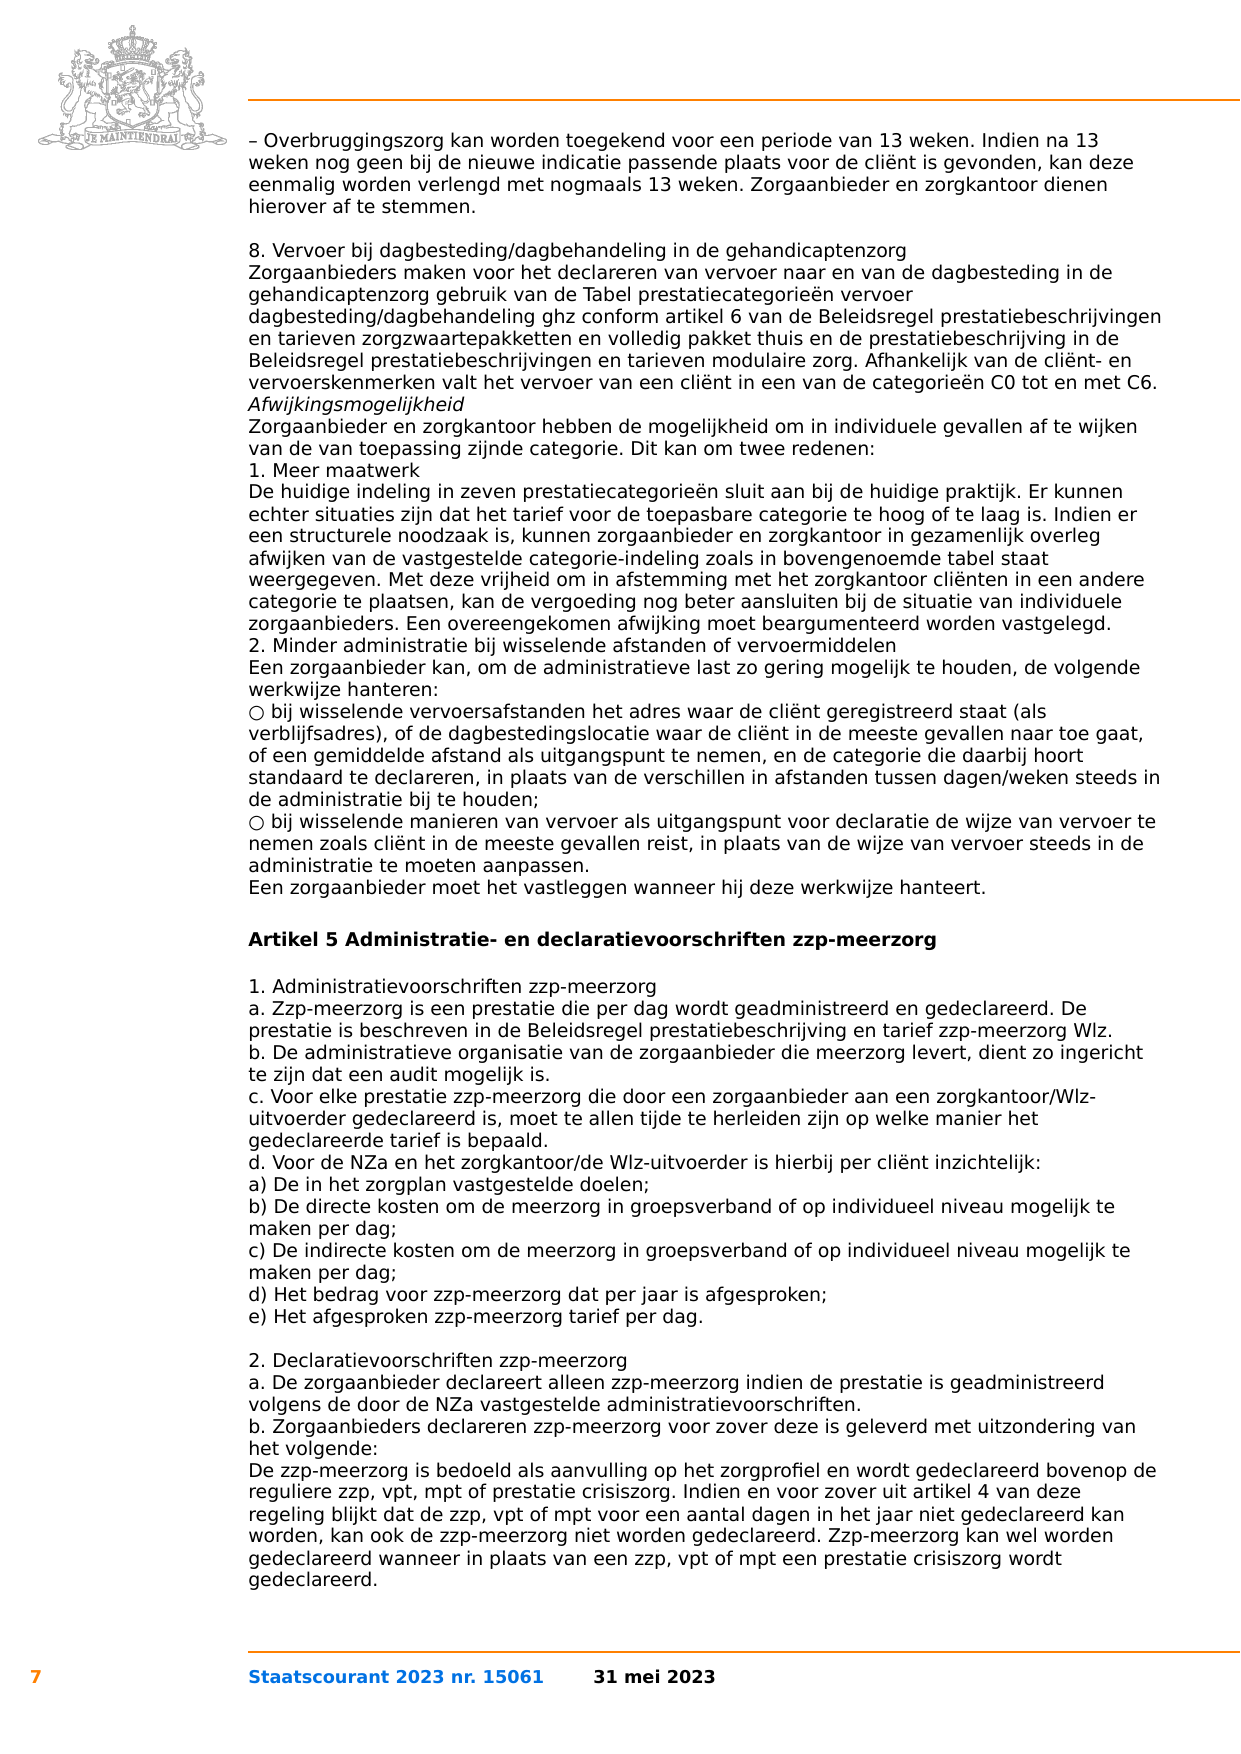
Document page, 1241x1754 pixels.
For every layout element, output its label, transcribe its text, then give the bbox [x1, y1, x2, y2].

text 1. Meer maatwerk [248, 459, 1163, 481]
text a. De zorgaanbieder declareert alleen zzp-meerzorg indien de prestatie is geadministreerd volgens de door de NZa vastgestelde administratievoorschriften. [248, 1372, 1163, 1416]
text De zzp-meerzorg is bedoeld als aanvulling op het zorgprofiel en wordt gedeclareerd bovenop de reguliere zzp, vpt, mpt of prestatie crisiszorg. Indien en voor zover uit artikel 4 van deze regeling blijkt dat de zzp, vpt of mpt voor een aantal dagen in het jaar niet gedeclareerd kan worden, kan ook de zzp-meerzorg niet worden gedeclareerd. Zzp-meerzorg kan wel worden gedeclareerd wanneer in plaats van een zzp, vpt of mpt een prestatie crisiszorg wordt gedeclareerd. [248, 1459, 1163, 1591]
text 1. Administratievoorschriften zzp-meerzorg [248, 976, 1163, 998]
text b) De directe kosten om de meerzorg in groepsverband of op individueel niveau mogelijk te maken per dag; [248, 1196, 1163, 1240]
subtitle Artikel 5 Administratie- en declaratievoorschriften zzp-meerzorg [248, 929, 1163, 951]
text Afwijkingsmogelijkheid [248, 393, 1163, 416]
text Zorgaanbieder en zorgkantoor hebben de mogelijkheid om in individuele gevallen af te wijken van de van toepassing zijnde categorie. Dit kan om twee redenen: [248, 416, 1163, 459]
text Zorgaanbieders maken voor het declareren van vervoer naar en van de dagbesteding in de gehandicaptenzorg gebruik van de Tabel prestatiecategorieën vervoer dagbesteding/dagbehandeling ghz conform artikel 6 van de Beleidsregel prestatiebeschrijvingen en tarieven zorgzwaartepakketten en volledig pakket thuis en de prestatiebeschrijving in de Beleidsregel prestatiebeschrijvingen en tarieven modulaire zorg. Afhankelijk van de cliënt- en vervoerskenmerken valt het vervoer van een cliënt in een van de categorieën C0 tot en met C6. [248, 262, 1163, 393]
text c) De indirecte kosten om de meerzorg in groepsverband of op individueel niveau mogelijk te maken per dag; [248, 1240, 1163, 1284]
text a) De in het zorgplan vastgestelde doelen; [248, 1174, 1163, 1196]
text ○ bij wisselende manieren van vervoer als uitgangspunt voor declaratie de wijze van vervoer te nemen zoals cliënt in de meeste gevallen reist, in plaats van de wijze van vervoer steeds in de administratie te moeten aanpassen. [248, 811, 1163, 877]
text d. Voor de NZa en het zorgkantoor/de Wlz-uitvoerder is hierbij per cliënt inzichtelijk: [248, 1152, 1163, 1174]
text e) Het afgesproken zzp-meerzorg tarief per dag. [248, 1306, 1163, 1328]
text 8. Vervoer bij dagbesteding/dagbehandeling in de gehandicaptenzorg [248, 240, 1163, 262]
text Een zorgaanbieder kan, om de administratieve last zo gering mogelijk te houden, de volgende werkwijze hanteren: [248, 657, 1163, 701]
text a. Zzp-meerzorg is een prestatie die per dag wordt geadministreerd en gedeclareerd. De prestatie is beschreven in de Beleidsregel prestatiebeschrijving en tarief zzp-meerzorg Wlz. [248, 998, 1163, 1042]
text De huidige indeling in zeven prestatiecategorieën sluit aan bij de huidige praktijk. Er kunnen echter situaties zijn dat het tarief voor de toepasbare categorie te hoog of te laag is. Indien er een structurele noodzaak is, kunnen zorgaanbieder en zorgkantoor in gezamenlijk overleg afwijken van de vastgestelde categorie-indeling zoals in bovengenoemde tabel staat weergegeven. Met deze vrijheid om in afstemming met het zorgkantoor cliënten in een andere categorie te plaatsen, kan de vergoeding nog beter aansluiten bij de situatie van individuele zorgaanbieders. Een overeengekomen afwijking moet beargumenteerd worden vastgelegd. [248, 481, 1163, 635]
text 2. Minder administratie bij wisselende afstanden of vervoermiddelen [248, 635, 1163, 657]
text Een zorgaanbieder moet het vastleggen wanneer hij deze werkwijze hanteert. [248, 877, 1163, 899]
text – Overbruggingszorg kan worden toegekend voor een periode van 13 weken. Indien na 13 weken nog geen bij de nieuwe indicatie passende plaats voor de cliënt is gevonden, kan deze eenmalig worden verlengd met nogmaals 13 weken. Zorgaanbieder en zorgkantoor dienen hierover af te stemmen. [248, 130, 1163, 218]
text b. Zorgaanbieders declareren zzp-meerzorg voor zover deze is geleverd met uitzondering van het volgende: [248, 1416, 1163, 1459]
picture [38, 25, 227, 150]
text 2. Declaratievoorschriften zzp-meerzorg [248, 1349, 1163, 1372]
text c. Voor elke prestatie zzp-meerzorg die door een zorgaanbieder aan een zorgkantoor/Wlz-uitvoerder gedeclareerd is, moet te allen tijde te herleiden zijn op welke manier het gedeclareerde tarief is bepaald. [248, 1086, 1163, 1152]
text d) Het bedrag voor zzp-meerzorg dat per jaar is afgesproken; [248, 1284, 1163, 1306]
text ○ bij wisselende vervoersafstanden het adres waar de cliënt geregistreerd staat (als verblijfsadres), of de dagbestedingslocatie waar de cliënt in de meeste gevallen naar toe gaat, of een gemiddelde afstand als uitgangspunt te nemen, en de categorie die daarbij hoort standaard te declareren, in plaats van de verschillen in afstanden tussen dagen/weken steeds in de administratie bij te houden; [248, 701, 1163, 811]
text b. De administratieve organisatie van de zorgaanbieder die meerzorg levert, dient zo ingericht te zijn dat een audit mogelijk is. [248, 1042, 1163, 1086]
